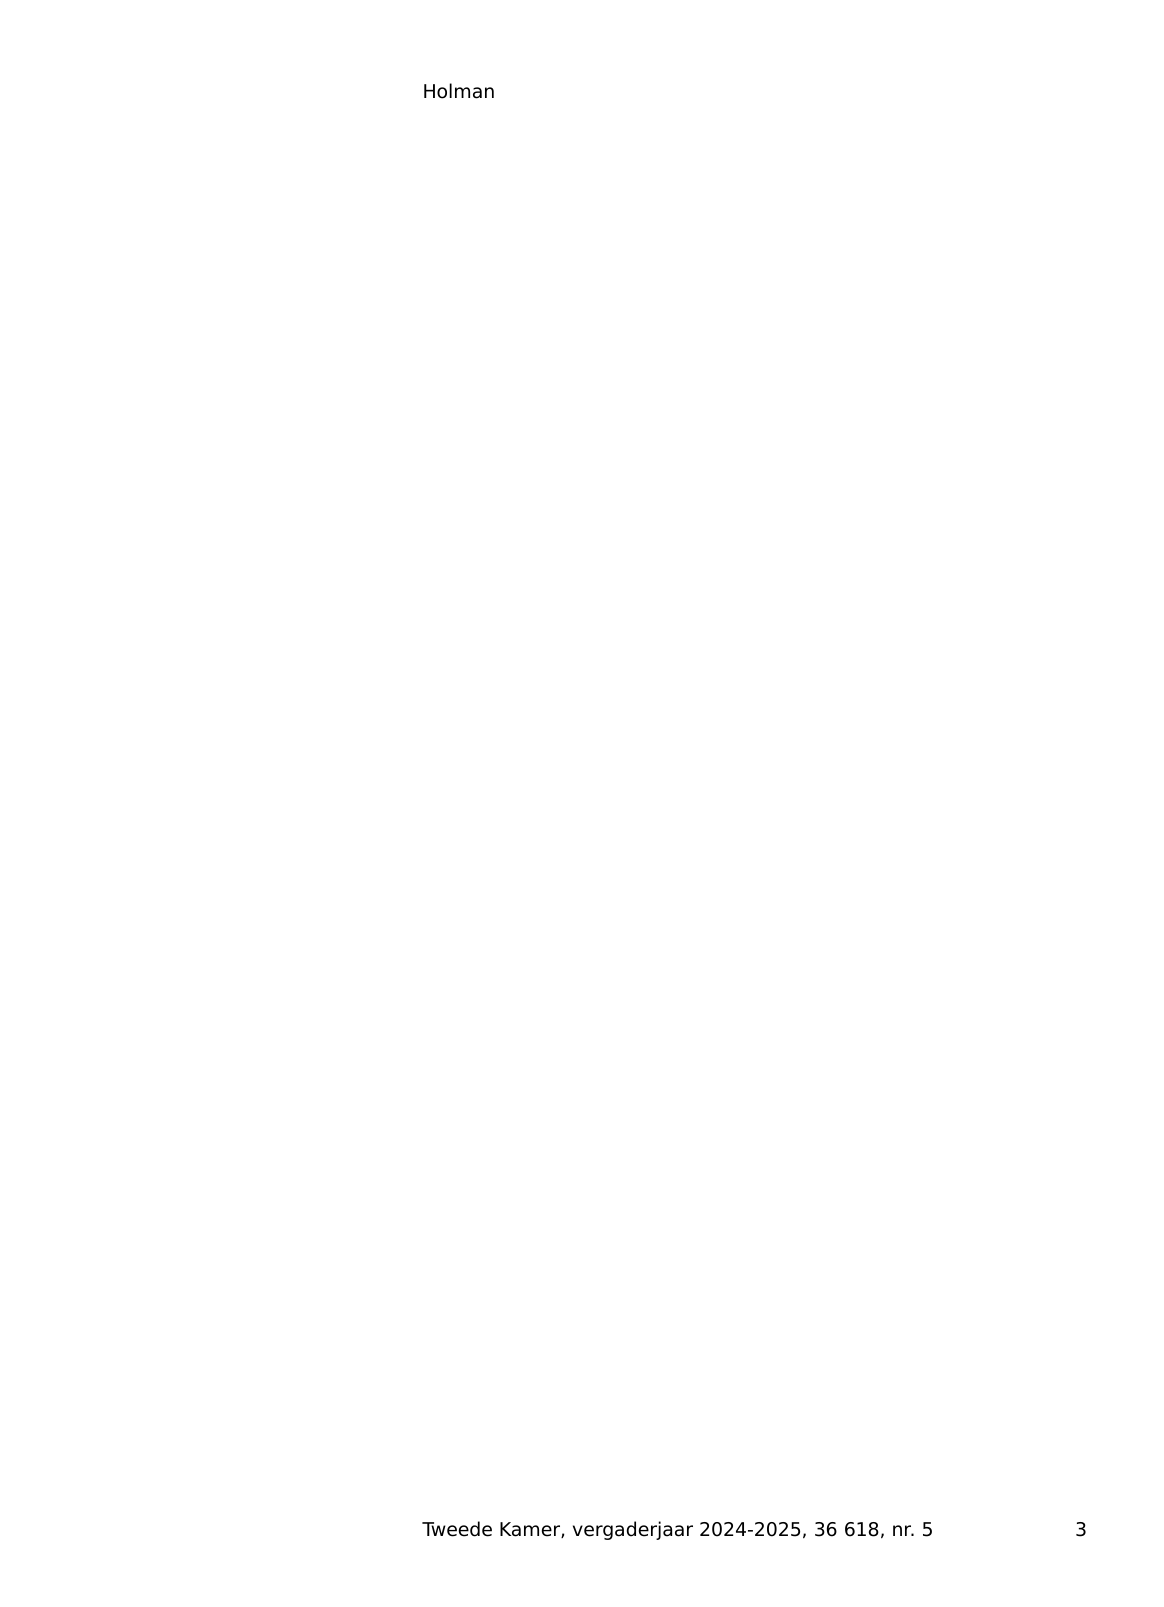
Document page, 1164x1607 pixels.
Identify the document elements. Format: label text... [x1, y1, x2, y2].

text Holman [422, 59, 1087, 103]
